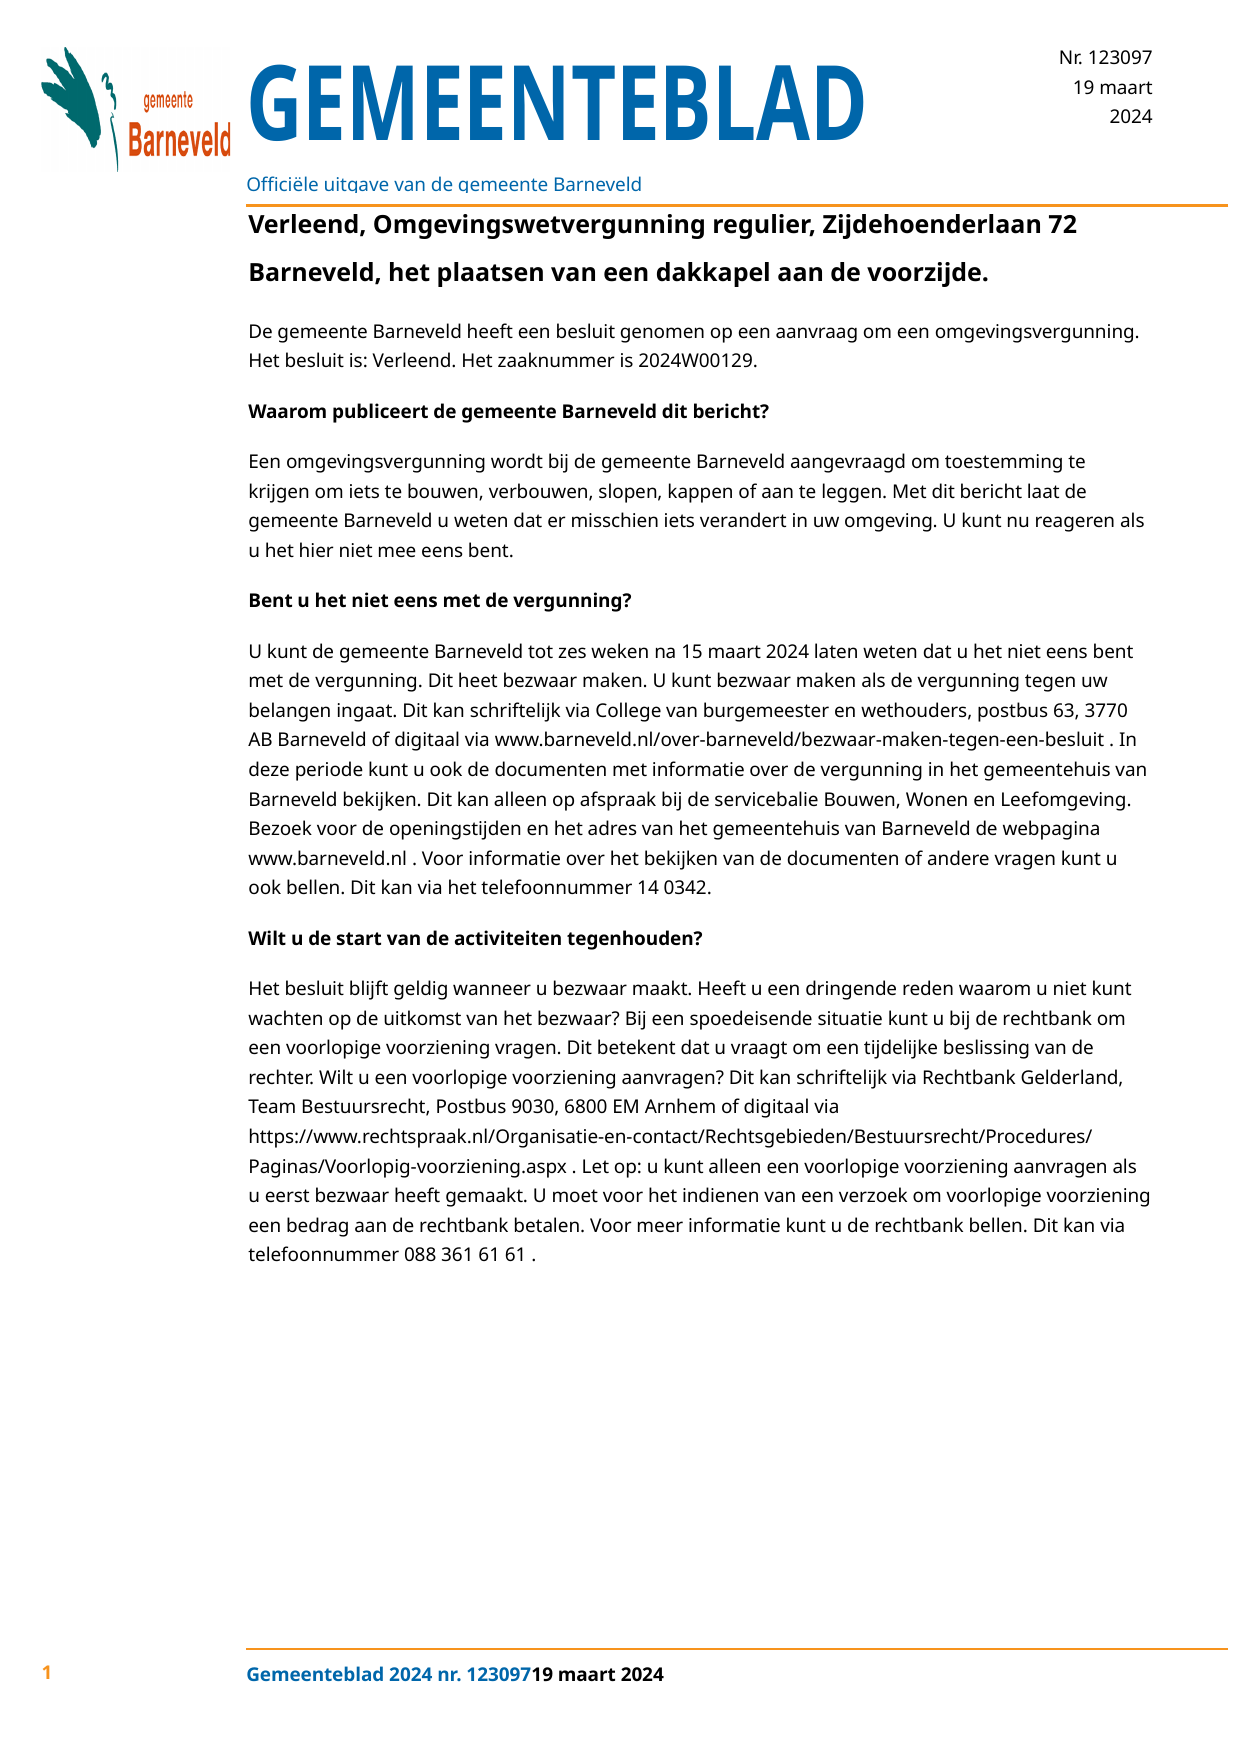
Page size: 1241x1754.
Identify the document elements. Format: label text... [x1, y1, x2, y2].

text Bent u het niet eens met de vergunning? [248, 587, 1152, 613]
text Het besluit blijft geldig wanneer u bezwaar maakt. Heeft u een dringende reden waarom u niet kunt wachten op de uitkomst van het bezwaar? Bij een spoedeisende situatie kunt u bij de rechtbank om een voorlopige voorziening vragen. Dit betekent dat u vraagt om een tijdelijke beslissing van de rechter. Wilt u een voorlopige voorziening aanvragen? Dit kan schriftelijk via Rechtbank Gelderland, Team Bestuursrecht, Postbus 9030, 6800 EM Arnhem of digitaal via https://www.rechtspraak.nl/Organisatie-en-contact/Rechtsgebieden/Bestuursrecht/Procedures/Paginas/Voorlopig-voorziening.aspx . Let op: u kunt alleen een voorlopige voorziening aanvragen als u eerst bezwaar heeft gemaakt. U moet voor het indienen van een verzoek om voorlopige voorziening een bedrag aan de rechtbank betalen. Voor meer informatie kunt u de rechtbank bellen. Dit kan via telefoonnummer 088 361 61 61 . [248, 975, 1152, 1267]
text Wilt u de start van de activiteiten tegenhouden? [248, 925, 1152, 951]
text U kunt de gemeente Barneveld tot zes weken na 15 maart 2024 laten weten dat u het niet eens bent met de vergunning. Dit heet bezwaar maken. U kunt bezwaar maken als de vergunning tegen uw belangen ingaat. Dit kan schriftelijk via College van burgemeester en wethouders, postbus 63, 3770 AB Barneveld of digitaal via www.barneveld.nl/over-barneveld/bezwaar-maken-tegen-een-besluit . In deze periode kunt u ook de documenten met informatie over de vergunning in het gemeentehuis van Barneveld bekijken. Dit kan alleen op afspraak bij de servicebalie Bouwen, Wonen en Leefomgeving. Bezoek voor de openingstijden en het adres van het gemeentehuis van Barneveld de webpagina www.barneveld.nl . Voor informatie over het bekijken van de documenten of andere vragen kunt u ook bellen. Dit kan via het telefoonnummer 14 0342. [248, 638, 1152, 900]
text De gemeente Barneveld heeft een besluit genomen op een aanvraag om een omgevingsvergunning. Het besluit is: Verleend. Het zaaknummer is 2024W00129. [248, 318, 1152, 373]
picture [41, 47, 231, 172]
text Een omgevingsvergunning wordt bij de gemeente Barneveld aangevraagd om toestemming te krijgen om iets te bouwen, verbouwen, slopen, kappen of aan te leggen. Met dit bericht laat de gemeente Barneveld u weten dat er misschien iets verandert in uw omgeving. U kunt nu reageren als u het hier niet mee eens bent. [248, 448, 1152, 563]
text Waarom publiceert de gemeente Barneveld dit bericht? [248, 398, 1152, 424]
text Verleend, Omgevingswetvergunning regulier, Zijdehoenderlaan 72 Barneveld, het plaatsen van een dakkapel aan de voorzijde. [248, 207, 1152, 288]
